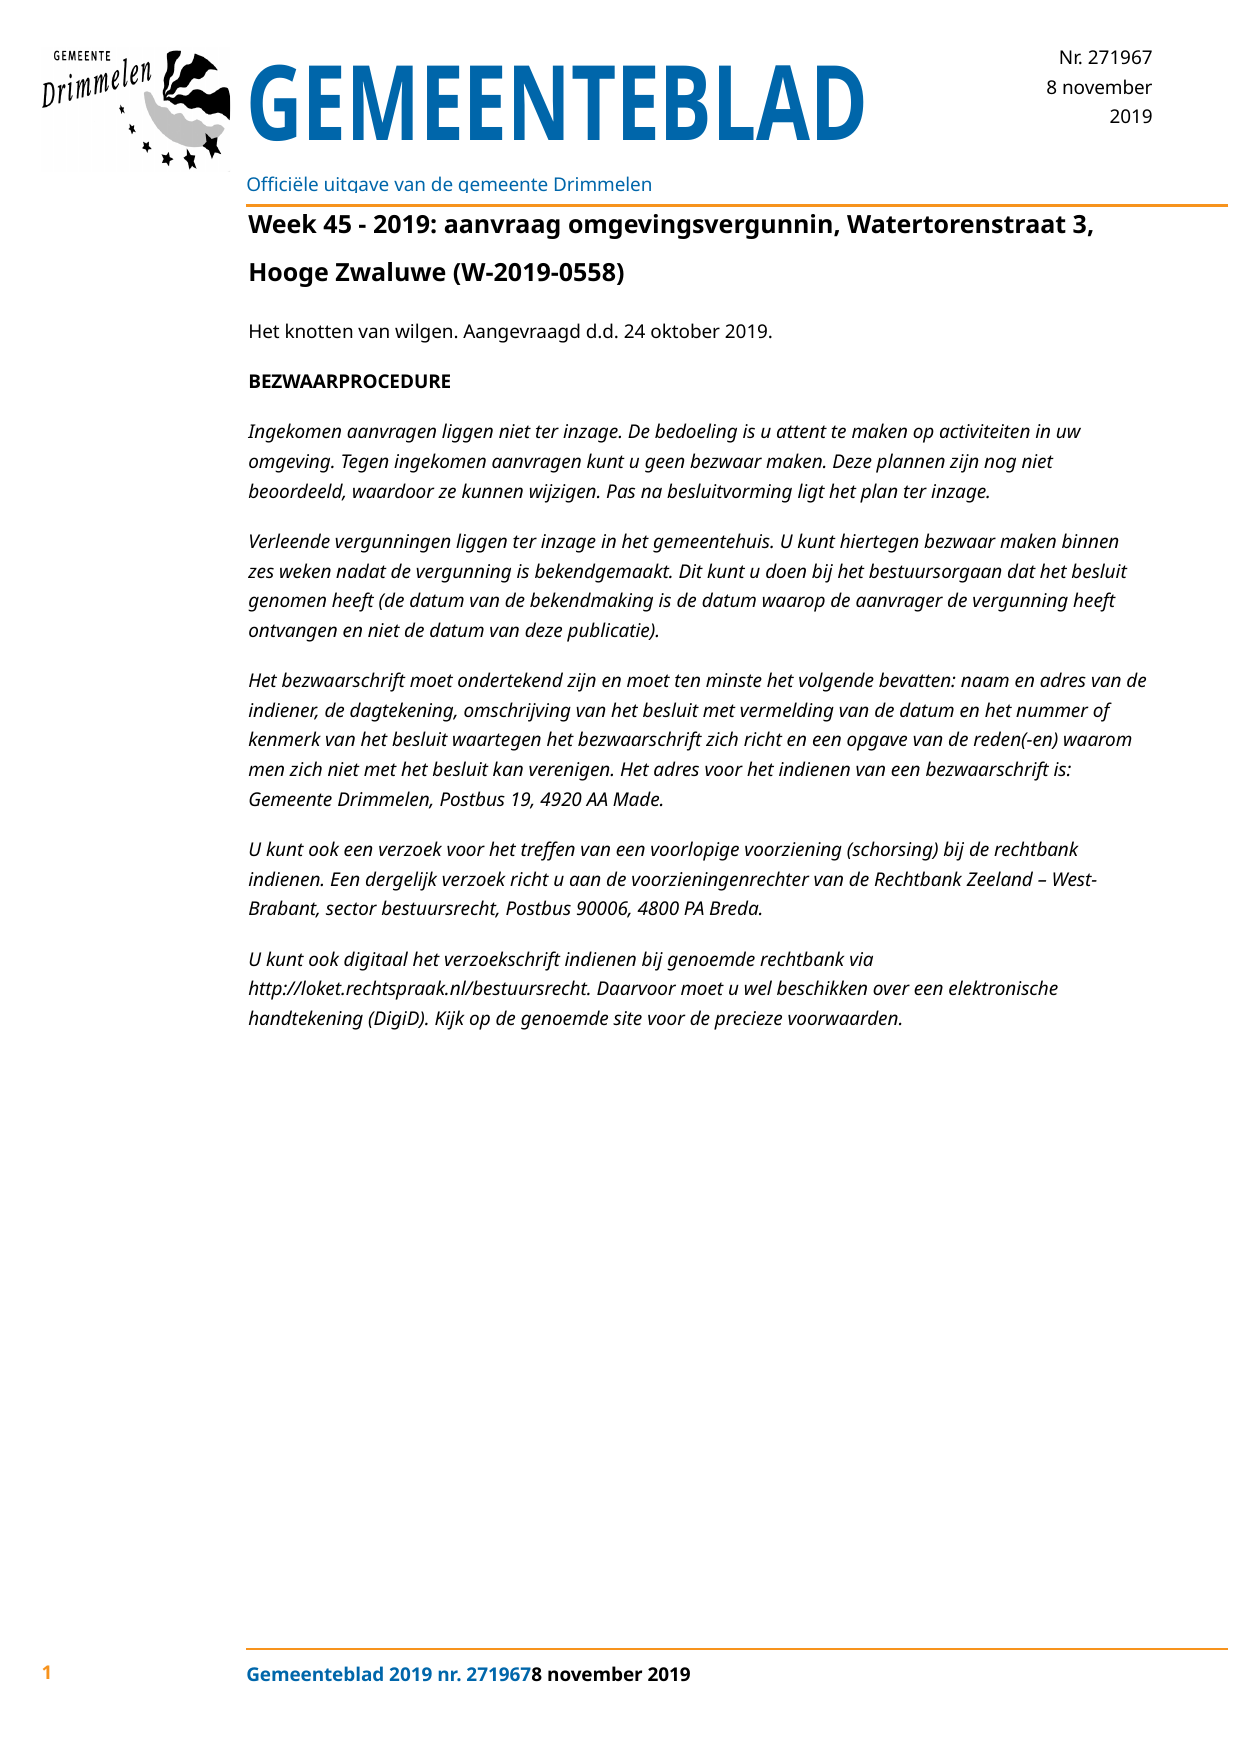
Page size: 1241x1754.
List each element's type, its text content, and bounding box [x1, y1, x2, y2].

text U kunt ook digitaal het verzoekschrift indienen bij genoemde rechtbank via http://loket.rechtspraak.nl/bestuursrecht. Daarvoor moet u wel beschikken over een elektronische handtekening (DigiD). Kijk op de genoemde site voor de precieze voorwaarden. [248, 946, 1152, 1031]
text Het knotten van wilgen. Aangevraagd d.d. 24 oktober 2019. [248, 318, 1152, 344]
text BEZWAARPROCEDURE [248, 368, 1152, 394]
text Verleende vergunningen liggen ter inzage in het gemeentehuis. U kunt hiertegen bezwaar maken binnen zes weken nadat de vergunning is bekendgemaakt. Dit kunt u doen bij het bestuursorgaan dat het besluit genomen heeft (de datum van de bekendmaking is de datum waarop de aanvrager de vergunning heeft ontvangen en niet de datum van deze publicatie). [248, 528, 1152, 643]
picture [41, 47, 231, 172]
text U kunt ook een verzoek voor het treffen van een voorlopige voorziening (schorsing) bij de rechtbank indienen. Een dergelijk verzoek richt u aan de voorzieningenrechter van de Rechtbank Zeeland – West-Brabant, sector bestuursrecht, Postbus 90006, 4800 PA Breda. [248, 836, 1152, 921]
text Het bezwaarschrift moet ondertekend zijn en moet ten minste het volgende bevatten: naam en adres van de indiener, de dagtekening, omschrijving van het besluit met vermelding van de datum en het nummer of kenmerk van het besluit waartegen het bezwaarschrift zich richt en een opgave van de reden(-en) waarom men zich niet met het besluit kan verenigen. Het adres voor het indienen van een bezwaarschrift is: Gemeente Drimmelen, Postbus 19, 4920 AA Made. [248, 667, 1152, 812]
text Ingekomen aanvragen liggen niet ter inzage. De bedoeling is u attent te maken op activiteiten in uw omgeving. Tegen ingekomen aanvragen kunt u geen bezwaar maken. Deze plannen zijn nog niet beoordeeld, waardoor ze kunnen wijzigen. Pas na besluitvorming ligt het plan ter inzage. [248, 419, 1152, 504]
text Week 45 - 2019: aanvraag omgevingsvergunnin, Watertorenstraat 3, Hooge Zwaluwe (W-2019-0558) [248, 207, 1152, 288]
